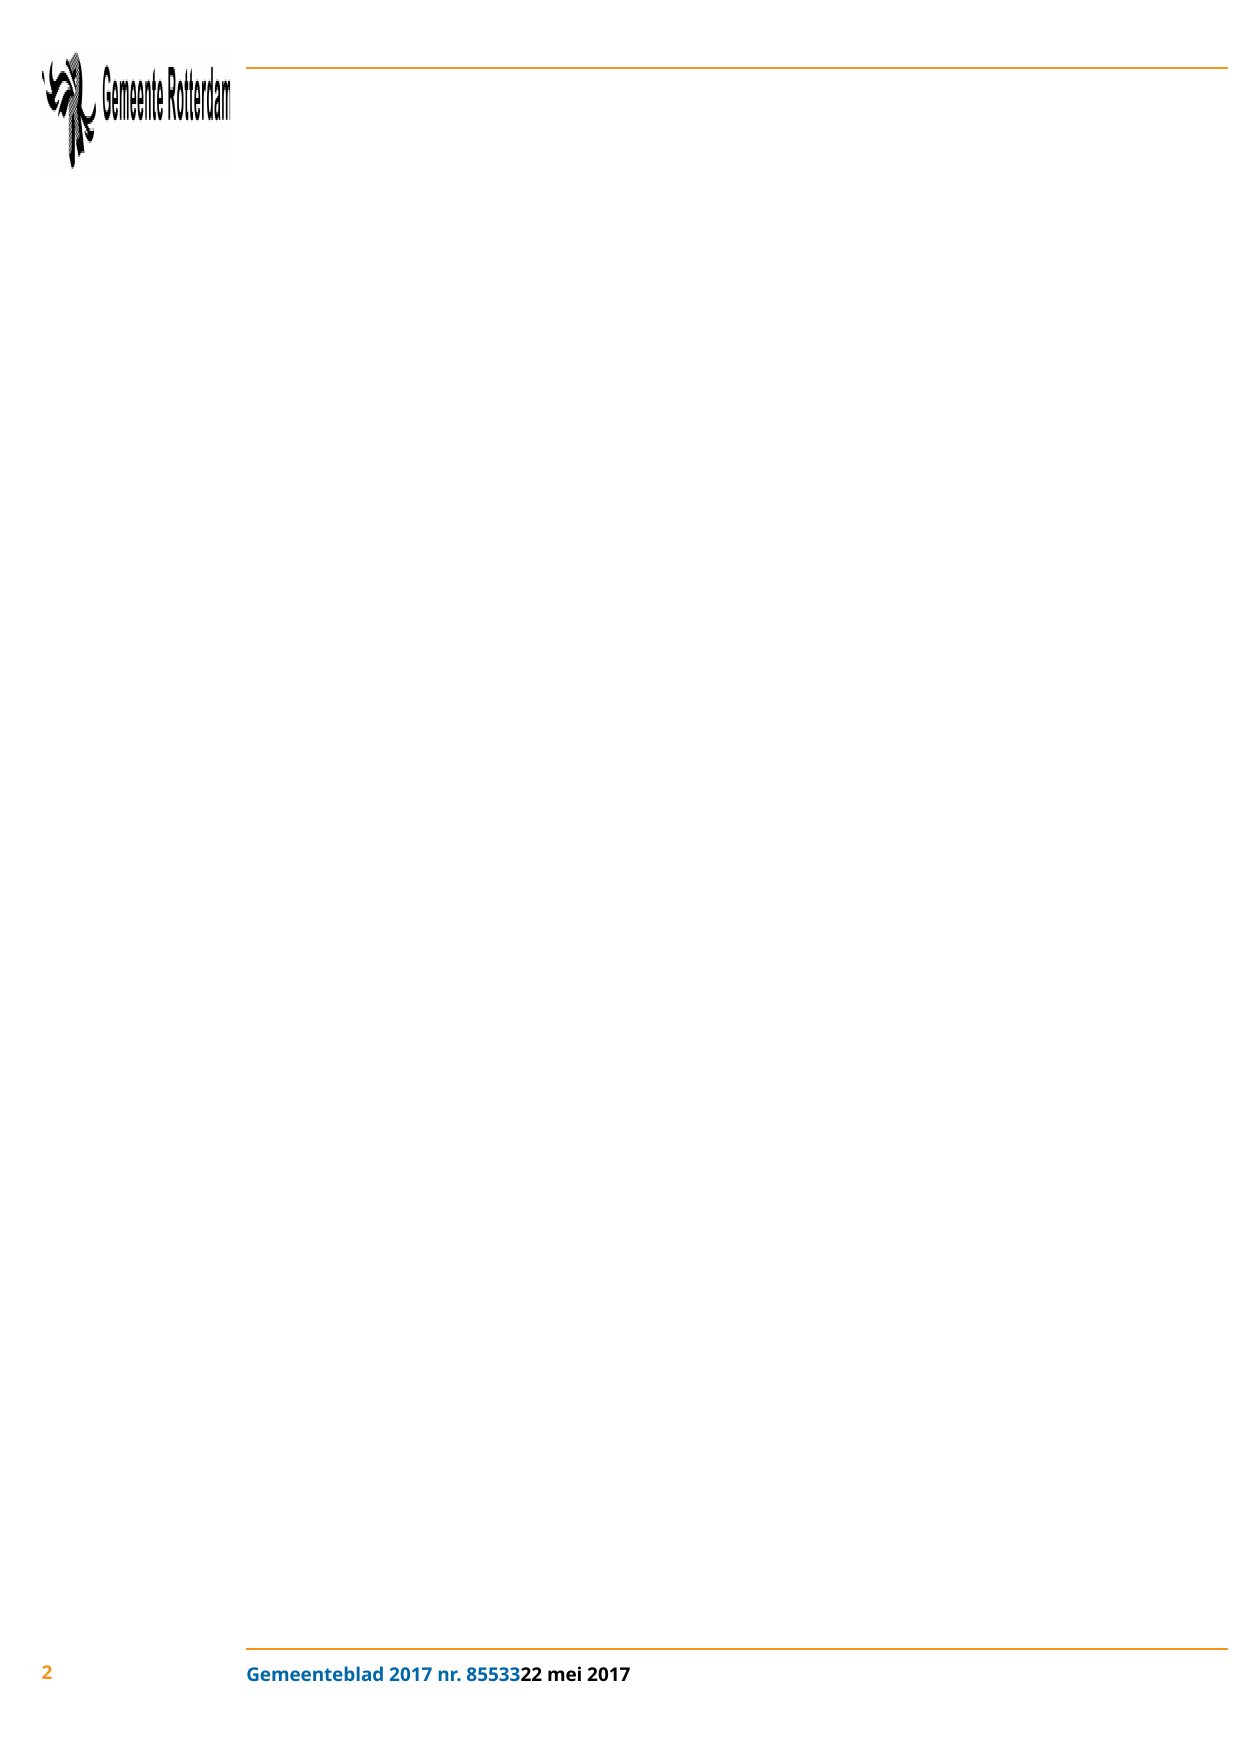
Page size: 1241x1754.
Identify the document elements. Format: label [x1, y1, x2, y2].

picture [41, 47, 231, 172]
